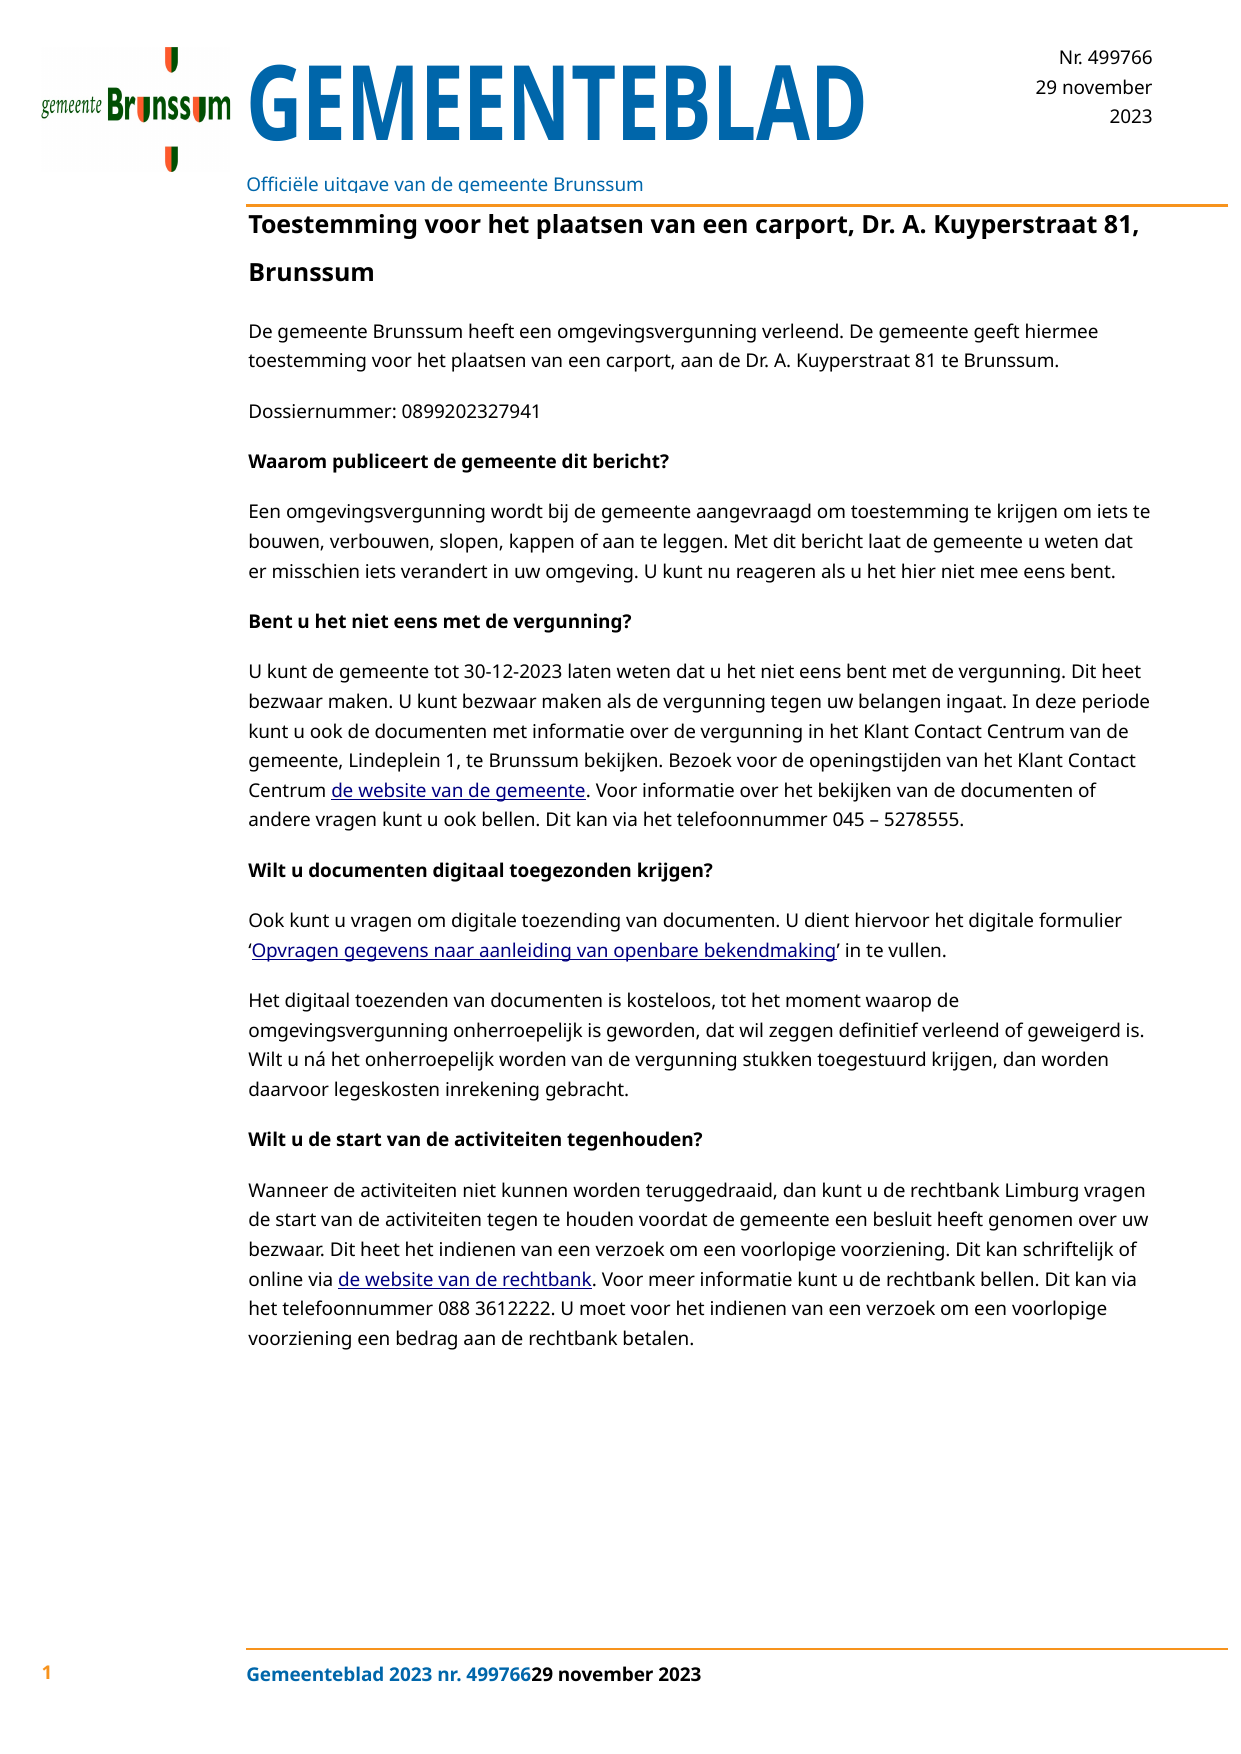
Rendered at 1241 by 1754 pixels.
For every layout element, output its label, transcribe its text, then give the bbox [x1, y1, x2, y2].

text Bent u het niet eens met de vergunning? [248, 608, 1152, 634]
text Dossiernummer: 0899202327941 [248, 398, 1152, 424]
text Het digitaal toezenden van documenten is kosteloos, tot het moment waarop de omgevingsvergunning onherroepelijk is geworden, dat wil zeggen definitief verleend of geweigerd is. Wilt u ná het onherroepelijk worden van de vergunning stukken toegestuurd krijgen, dan worden daarvoor legeskosten inrekening gebracht. [248, 987, 1152, 1102]
text Wilt u de start van de activiteiten tegenhouden? [248, 1127, 1152, 1152]
text Waarom publiceert de gemeente dit bericht? [248, 448, 1152, 474]
text Wanneer de activiteiten niet kunnen worden teruggedraaid, dan kunt u de rechtbank Limburg vragen de start van de activiteiten tegen te houden voordat de gemeente een besluit heeft genomen over uw bezwaar. Dit heet het indienen van een verzoek om een voorlopige voorziening. Dit kan schriftelijk of online via de website van de rechtbank. Voor meer informatie kunt u de rechtbank bellen. Dit kan via het telefoonnummer 088 3612222. U moet voor het indienen van een verzoek om een voorlopige voorziening een bedrag aan de rechtbank betalen. [248, 1177, 1152, 1351]
text Toestemming voor het plaatsen van een carport, Dr. A. Kuyperstraat 81, Brunssum [248, 207, 1152, 288]
picture [41, 47, 231, 172]
text Een omgevingsvergunning wordt bij de gemeente aangevraagd om toestemming te krijgen om iets te bouwen, verbouwen, slopen, kappen of aan te leggen. Met dit bericht laat de gemeente u weten dat er misschien iets verandert in uw omgeving. U kunt nu reageren als u het hier niet mee eens bent. [248, 499, 1152, 584]
text Ook kunt u vragen om digitale toezending van documenten. U dient hiervoor het digitale formulier ‘Opvragen gegevens naar aanleiding van openbare bekendmaking’ in te vullen. [248, 907, 1152, 963]
text Wilt u documenten digitaal toegezonden krijgen? [248, 857, 1152, 883]
text U kunt de gemeente tot 30-12-2023 laten weten dat u het niet eens bent met de vergunning. Dit heet bezwaar maken. U kunt bezwaar maken als de vergunning tegen uw belangen ingaat. In deze periode kunt u ook de documenten met informatie over de vergunning in het Klant Contact Centrum van de gemeente, Lindeplein 1, te Brunssum bekijken. Bezoek voor de openingstijden van het Klant Contact Centrum de website van de gemeente. Voor informatie over het bekijken van de documenten of andere vragen kunt u ook bellen. Dit kan via het telefoonnummer 045 – 5278555. [248, 659, 1152, 832]
text De gemeente Brunssum heeft een omgevingsvergunning verleend. De gemeente geeft hiermee toestemming voor het plaatsen van een carport, aan de Dr. A. Kuyperstraat 81 te Brunssum. [248, 318, 1152, 373]
